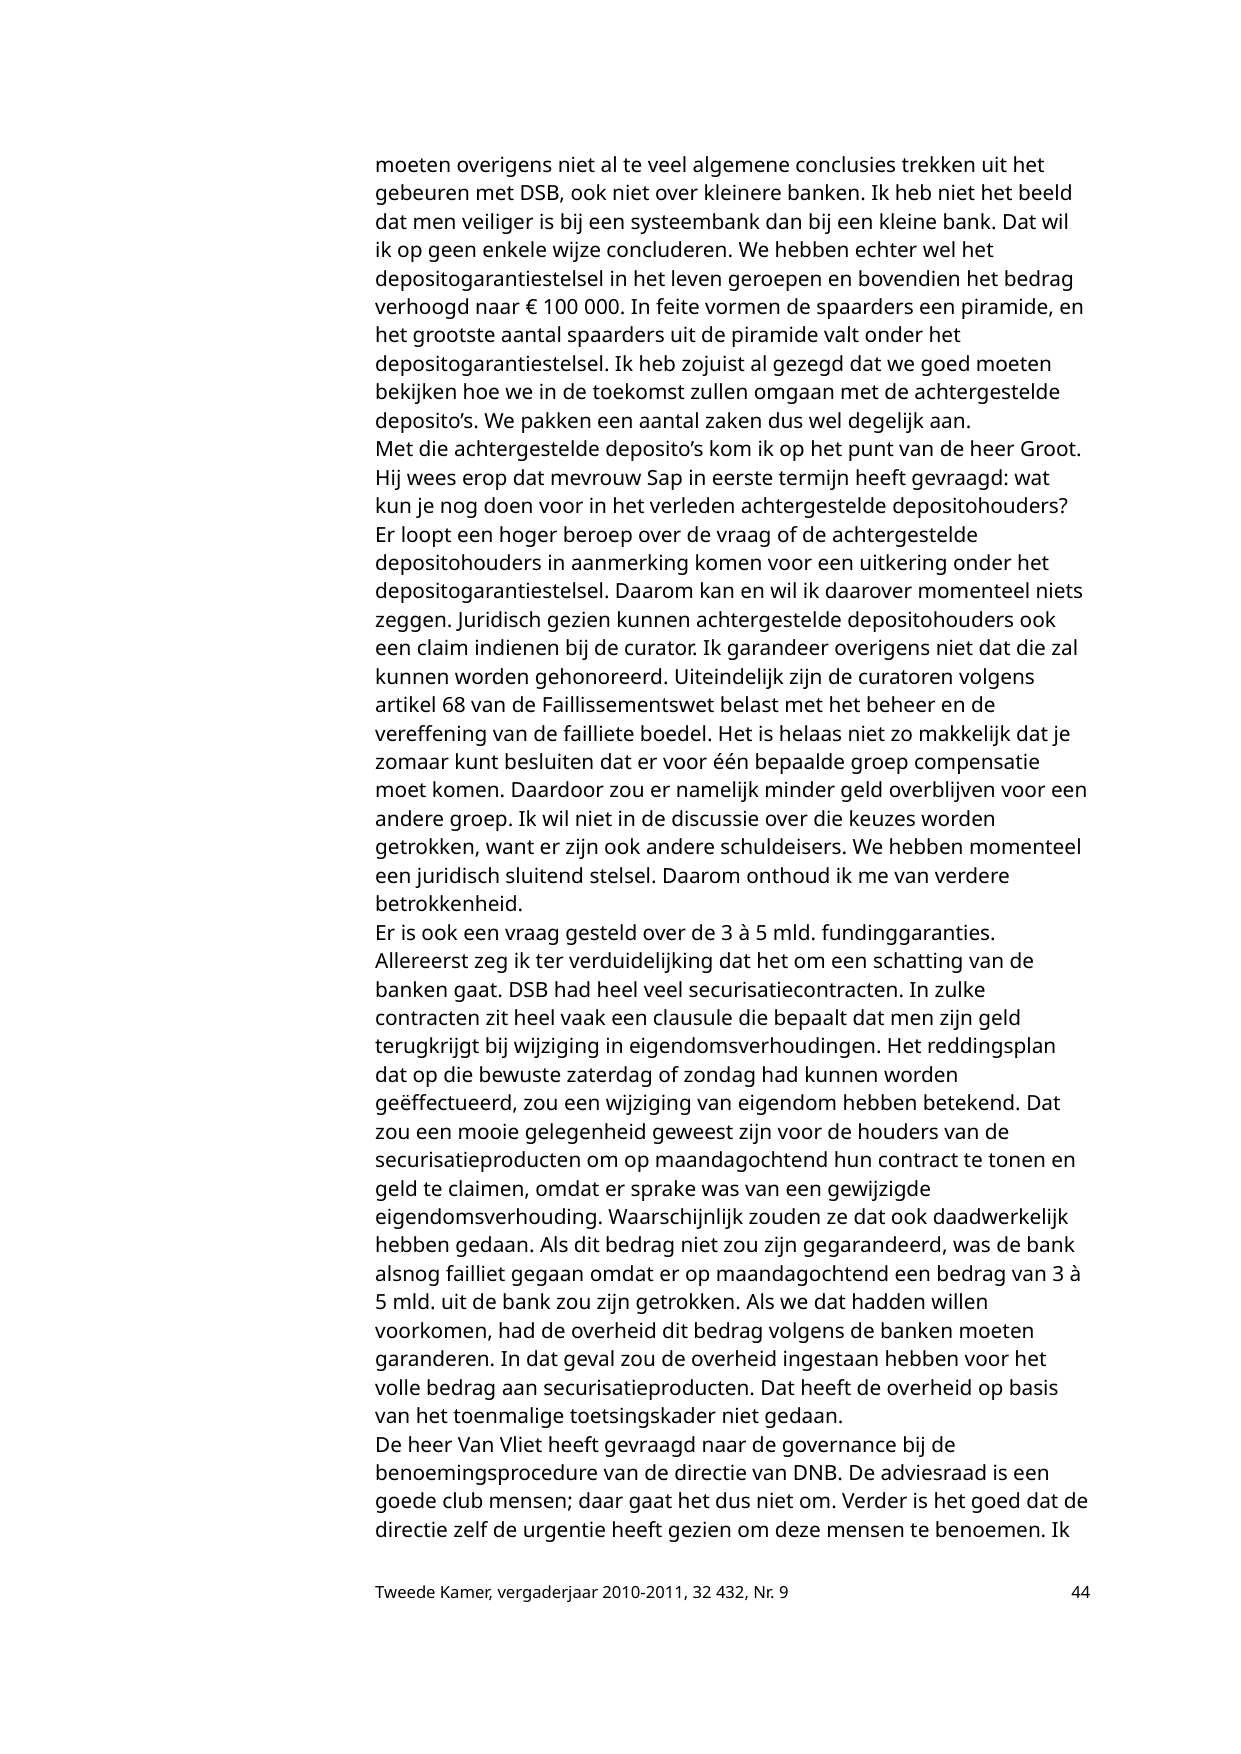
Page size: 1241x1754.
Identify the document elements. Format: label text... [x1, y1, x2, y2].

text Er is ook een vraag gesteld over de 3 à 5 mld. fundinggaranties. Allereerst zeg ik ter verduidelijking dat het om een schatting van de banken gaat. DSB had heel veel securisatiecontracten. In zulke contracten zit heel vaak een clausule die bepaalt dat men zijn geld terugkrijgt bij wijziging in eigendomsverhoudingen. Het reddingsplan dat op die bewuste zaterdag of zondag had kunnen worden geëffectueerd, zou een wijziging van eigendom hebben betekend. Dat zou een mooie gelegenheid geweest zijn voor de houders van de securisatieproducten om op maandagochtend hun contract te tonen en geld te claimen, omdat er sprake was van een gewijzigde eigendomsverhouding. Waarschijnlijk zouden ze dat ook daadwerkelijk hebben gedaan. Als dit bedrag niet zou zijn gegarandeerd, was de bank alsnog failliet gegaan omdat er op maandagochtend een bedrag van 3 à 5 mld. uit de bank zou zijn getrokken. Als we dat hadden willen voorkomen, had de overheid dit bedrag volgens de banken moeten garanderen. In dat geval zou de overheid ingestaan hebben voor het volle bedrag aan securisatieproducten. Dat heeft de overheid op basis van het toenmalige toetsingskader niet gedaan. [375, 918, 1090, 1430]
text Met die achtergestelde deposito’s kom ik op het punt van de heer Groot. Hij wees erop dat mevrouw Sap in eerste termijn heeft gevraagd: wat kun je nog doen voor in het verleden achtergestelde depositohouders? Er loopt een hoger beroep over de vraag of de achtergestelde depositohouders in aanmerking komen voor een uitkering onder het depositogarantiestelsel. Daarom kan en wil ik daarover momenteel niets zeggen. Juridisch gezien kunnen achtergestelde depositohouders ook een claim indienen bij de curator. Ik garandeer overigens niet dat die zal kunnen worden gehonoreerd. Uiteindelijk zijn de curatoren volgens artikel 68 van de Faillissementswet belast met het beheer en de vereffening van de failliete boedel. Het is helaas niet zo makkelijk dat je zomaar kunt besluiten dat er voor één bepaalde groep compensatie moet komen. Daardoor zou er namelijk minder geld overblijven voor een andere groep. Ik wil niet in de discussie over die keuzes worden getrokken, want er zijn ook andere schuldeisers. We hebben momenteel een juridisch sluitend stelsel. Daarom onthoud ik me van verdere betrokkenheid. [375, 434, 1090, 918]
text moeten overigens niet al te veel algemene conclusies trekken uit het gebeuren met DSB, ook niet over kleinere banken. Ik heb niet het beeld dat men veiliger is bij een systeembank dan bij een kleine bank. Dat wil ik op geen enkele wijze concluderen. We hebben echter wel het depositogarantiestelsel in het leven geroepen en bovendien het bedrag verhoogd naar € 100 000. In feite vormen de spaarders een piramide, en het grootste aantal spaarders uit de piramide valt onder het depositogarantiestelsel. Ik heb zojuist al gezegd dat we goed moeten bekijken hoe we in de toekomst zullen omgaan met de achtergestelde deposito’s. We pakken een aantal zaken dus wel degelijk aan. [375, 150, 1090, 434]
text De heer Van Vliet heeft gevraagd naar de governance bij de benoemingsprocedure van de directie van DNB. De adviesraad is een goede club mensen; daar gaat het dus niet om. Verder is het goed dat de directie zelf de urgentie heeft gezien om deze mensen te benoemen. Ik [375, 1430, 1090, 1543]
